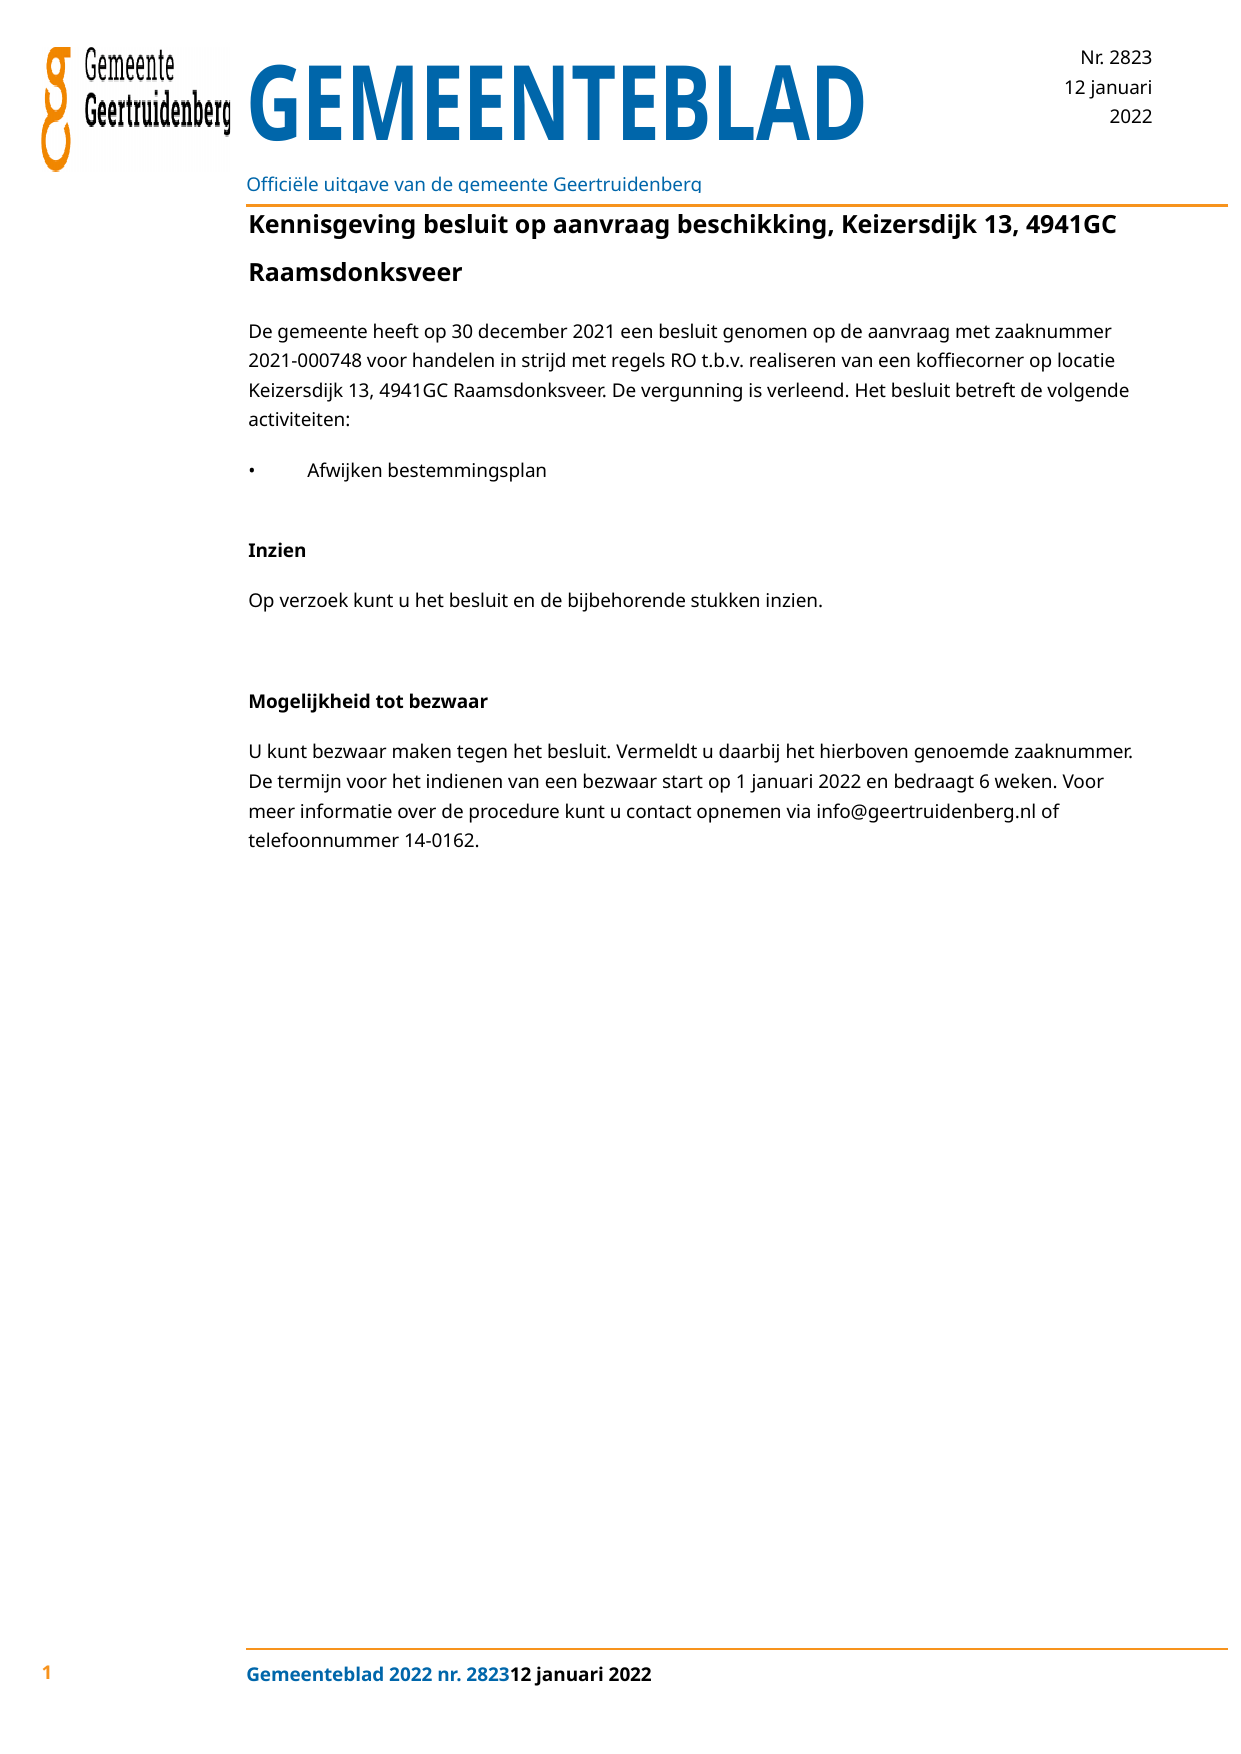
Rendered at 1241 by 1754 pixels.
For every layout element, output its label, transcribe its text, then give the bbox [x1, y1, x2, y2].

list Afwijken bestemmingsplan [248, 457, 1152, 483]
picture [41, 47, 231, 172]
text Inzien [248, 537, 1152, 563]
text Mogelijkheid tot bezwaar [248, 688, 1152, 714]
text De gemeente heeft op 30 december 2021 een besluit genomen op de aanvraag met zaaknummer 2021-000748 voor handelen in strijd met regels RO t.b.v. realiseren van een koffiecorner op locatie Keizersdijk 13, 4941GC Raamsdonksveer. De vergunning is verleend. Het besluit betreft de volgende activiteiten: [248, 318, 1152, 432]
text Op verzoek kunt u het besluit en de bijbehorende stukken inzien. [248, 587, 1152, 613]
text Kennisgeving besluit op aanvraag beschikking, Keizersdijk 13, 4941GC Raamsdonksveer [248, 207, 1152, 288]
text U kunt bezwaar maken tegen het besluit. Vermeldt u daarbij het hierboven genoemde zaaknummer. De termijn voor het indienen van een bezwaar start op 1 januari 2022 en bedraagt 6 weken. Voor meer informatie over de procedure kunt u contact opnemen via info@geertruidenberg.nl of telefoonnummer 14-0162. [248, 739, 1152, 853]
